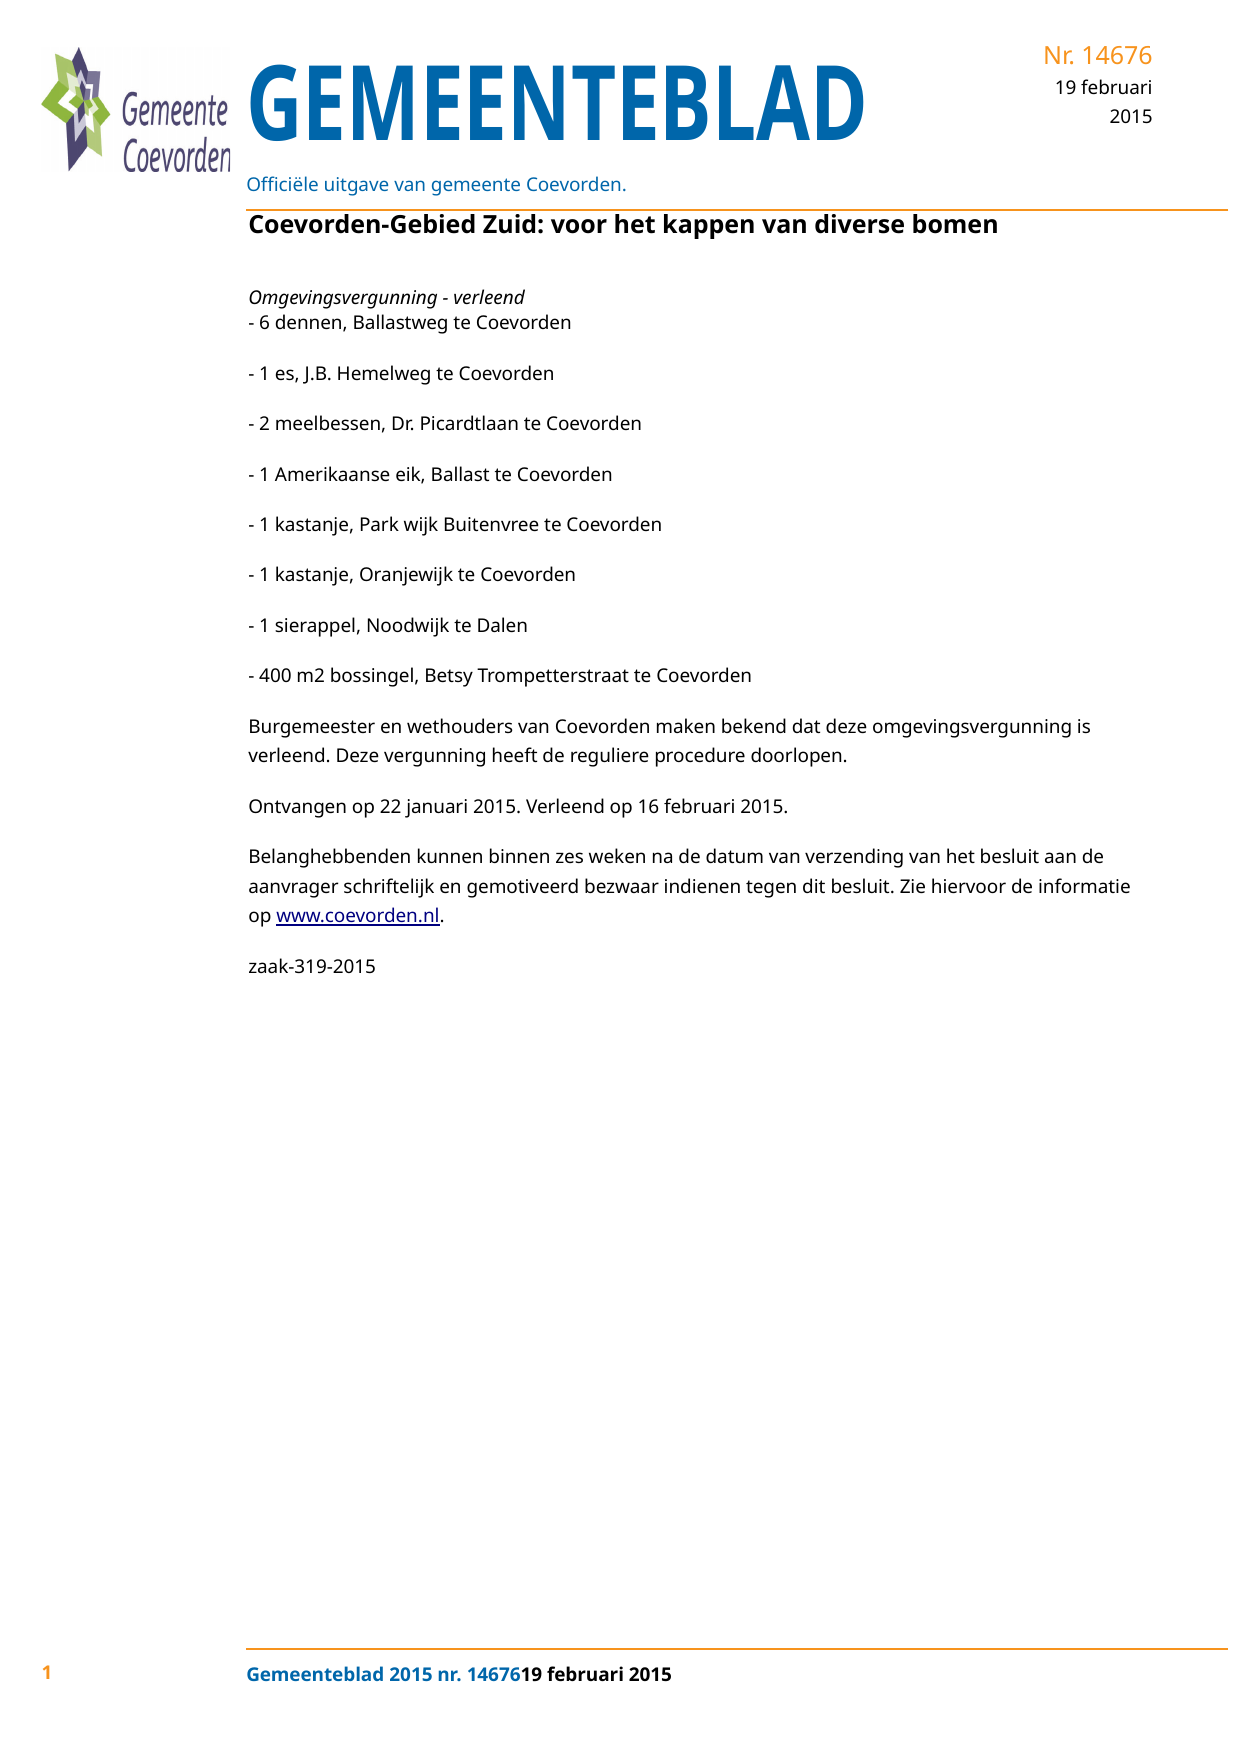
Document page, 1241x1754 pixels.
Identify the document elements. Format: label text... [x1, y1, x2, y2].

text - 2 meelbessen, Dr. Picardtlaan te Coevorden [248, 410, 1152, 436]
text - 400 m2 bossingel, Betsy Trompetterstraat te Coevorden [248, 662, 1152, 688]
text Coevorden-Gebied Zuid: voor het kappen van diverse bomen [248, 211, 1152, 241]
text Belanghebbenden kunnen binnen zes weken na de datum van verzending van het besluit aan de aanvrager schriftelijk en gemotiveerd bezwaar indienen tegen dit besluit. Zie hiervoor de informatie op www.coevorden.nl. [248, 843, 1152, 928]
text - 1 es, J.B. Hemelweg te Coevorden [248, 360, 1152, 386]
text zaak-319-2015 [248, 953, 1152, 979]
text Burgemeester en wethouders van Coevorden maken bekend dat deze omgevingsvergunning is verleend. Deze vergunning heeft de reguliere procedure doorlopen. [248, 713, 1152, 768]
text - 1 sierappel, Noodwijk te Dalen [248, 612, 1152, 638]
text Omgevingsvergunning - verleend [248, 284, 1152, 309]
text - 1 kastanje, Park wijk Buitenvree te Coevorden [248, 511, 1152, 537]
picture [41, 47, 231, 172]
text - 6 dennen, Ballastweg te Coevorden [248, 309, 1152, 335]
text - 1 Amerikaanse eik, Ballast te Coevorden [248, 461, 1152, 487]
text - 1 kastanje, Oranjewijk te Coevorden [248, 562, 1152, 587]
text Ontvangen op 22 januari 2015. Verleend op 16 februari 2015. [248, 793, 1152, 819]
